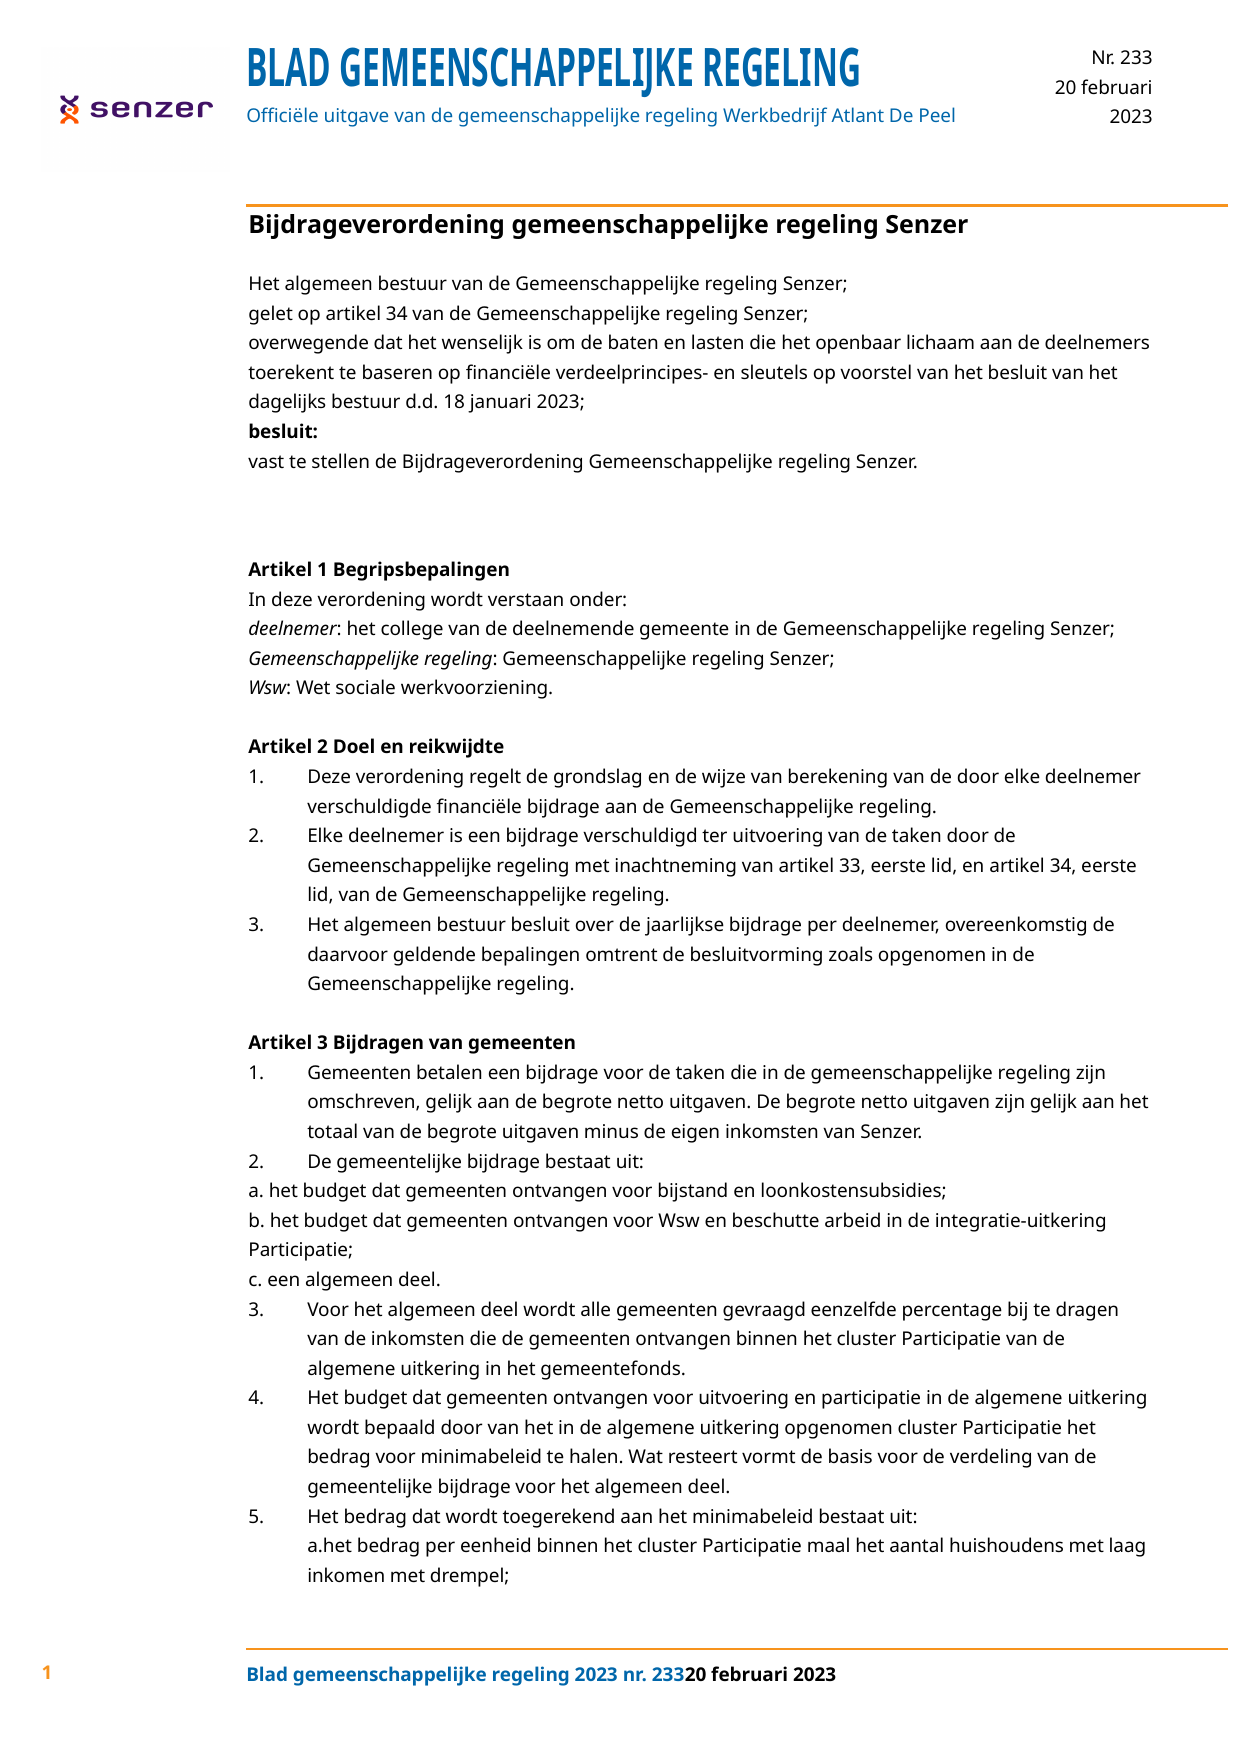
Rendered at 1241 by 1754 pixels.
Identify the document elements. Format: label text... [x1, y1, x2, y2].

list De gemeentelijke bijdrage bestaat uit: [248, 1148, 1152, 1174]
text Gemeenschappelijke regeling: Gemeenschappelijke regeling Senzer; [248, 645, 1152, 671]
text gelet op artikel 34 van de Gemeenschappelijke regeling Senzer; [248, 300, 1152, 326]
text Wsw: Wet sociale werkvoorziening. [248, 674, 1152, 700]
text Artikel 1 Begripsbepalingen [248, 556, 1152, 582]
text Bijdrageverordening gemeenschappelijke regeling Senzer [248, 207, 1152, 241]
text c. een algemeen deel. [248, 1266, 1152, 1292]
list a.het bedrag per eenheid binnen het cluster Participatie maal het aantal huishoudens met laag inkomen met drempel; [248, 1532, 1152, 1588]
text a. het budget dat gemeenten ontvangen voor bijstand en loonkostensubsidies; [248, 1177, 1152, 1203]
list Het budget dat gemeenten ontvangen voor uitvoering en participatie in de algemene uitkering wordt bepaald door van het in de algemene uitkering opgenomen cluster Participatie het bedrag voor minimabeleid te halen. Wat resteert vormt de basis voor de verdeling van de gemeentelijke bijdrage voor het algemeen deel. [248, 1384, 1152, 1499]
text Artikel 3 Bijdragen van gemeenten [248, 1029, 1152, 1055]
list Elke deelnemer is een bijdrage verschuldigd ter uitvoering van de taken door de Gemeenschappelijke regeling met inachtneming van artikel 33, eerste lid, en artikel 34, eerste lid, van de Gemeenschappelijke regeling. [248, 822, 1152, 907]
text Het algemeen bestuur van de Gemeenschappelijke regeling Senzer; [248, 270, 1152, 296]
text vast te stellen de Bijdrageverordening Gemeenschappelijke regeling Senzer. [248, 448, 1152, 473]
text b. het budget dat gemeenten ontvangen voor Wsw en beschutte arbeid in de integratie-uitkering Participatie; [248, 1207, 1152, 1262]
list Het bedrag dat wordt toegerekend aan het minimabeleid bestaat uit: [248, 1503, 1152, 1529]
list Deze verordening regelt de grondslag en de wijze van berekening van de door elke deelnemer verschuldigde financiële bijdrage aan de Gemeenschappelijke regeling. [248, 763, 1152, 819]
text In deze verordening wordt verstaan onder: [248, 586, 1152, 612]
text overwegende dat het wenselijk is om de baten en lasten die het openbaar lichaam aan de deelnemers toerekent te baseren op financiële verdeelprincipes- en sleutels op voorstel van het besluit van het dagelijks bestuur d.d. 18 januari 2023; [248, 329, 1152, 414]
list Het algemeen bestuur besluit over de jaarlijkse bijdrage per deelnemer, overeenkomstig de daarvoor geldende bepalingen omtrent de besluitvorming zoals opgenomen in de Gemeenschappelijke regeling. [248, 911, 1152, 996]
list Gemeenten betalen een bijdrage voor de taken die in de gemeenschappelijke regeling zijn omschreven, gelijk aan de begrote netto uitgaven. De begrote netto uitgaven zijn gelijk aan het totaal van de begrote uitgaven minus de eigen inkomsten van Senzer. [248, 1059, 1152, 1144]
text besluit: [248, 418, 1152, 444]
list Voor het algemeen deel wordt alle gemeenten gevraagd eenzelfde percentage bij te dragen van de inkomsten die de gemeenten ontvangen binnen het cluster Participatie van de algemene uitkering in het gemeentefonds. [248, 1296, 1152, 1381]
text Artikel 2 Doel en reikwijdte [248, 734, 1152, 759]
text deelnemer: het college van de deelnemende gemeente in de Gemeenschappelijke regeling Senzer; [248, 615, 1152, 641]
picture [41, 47, 231, 172]
